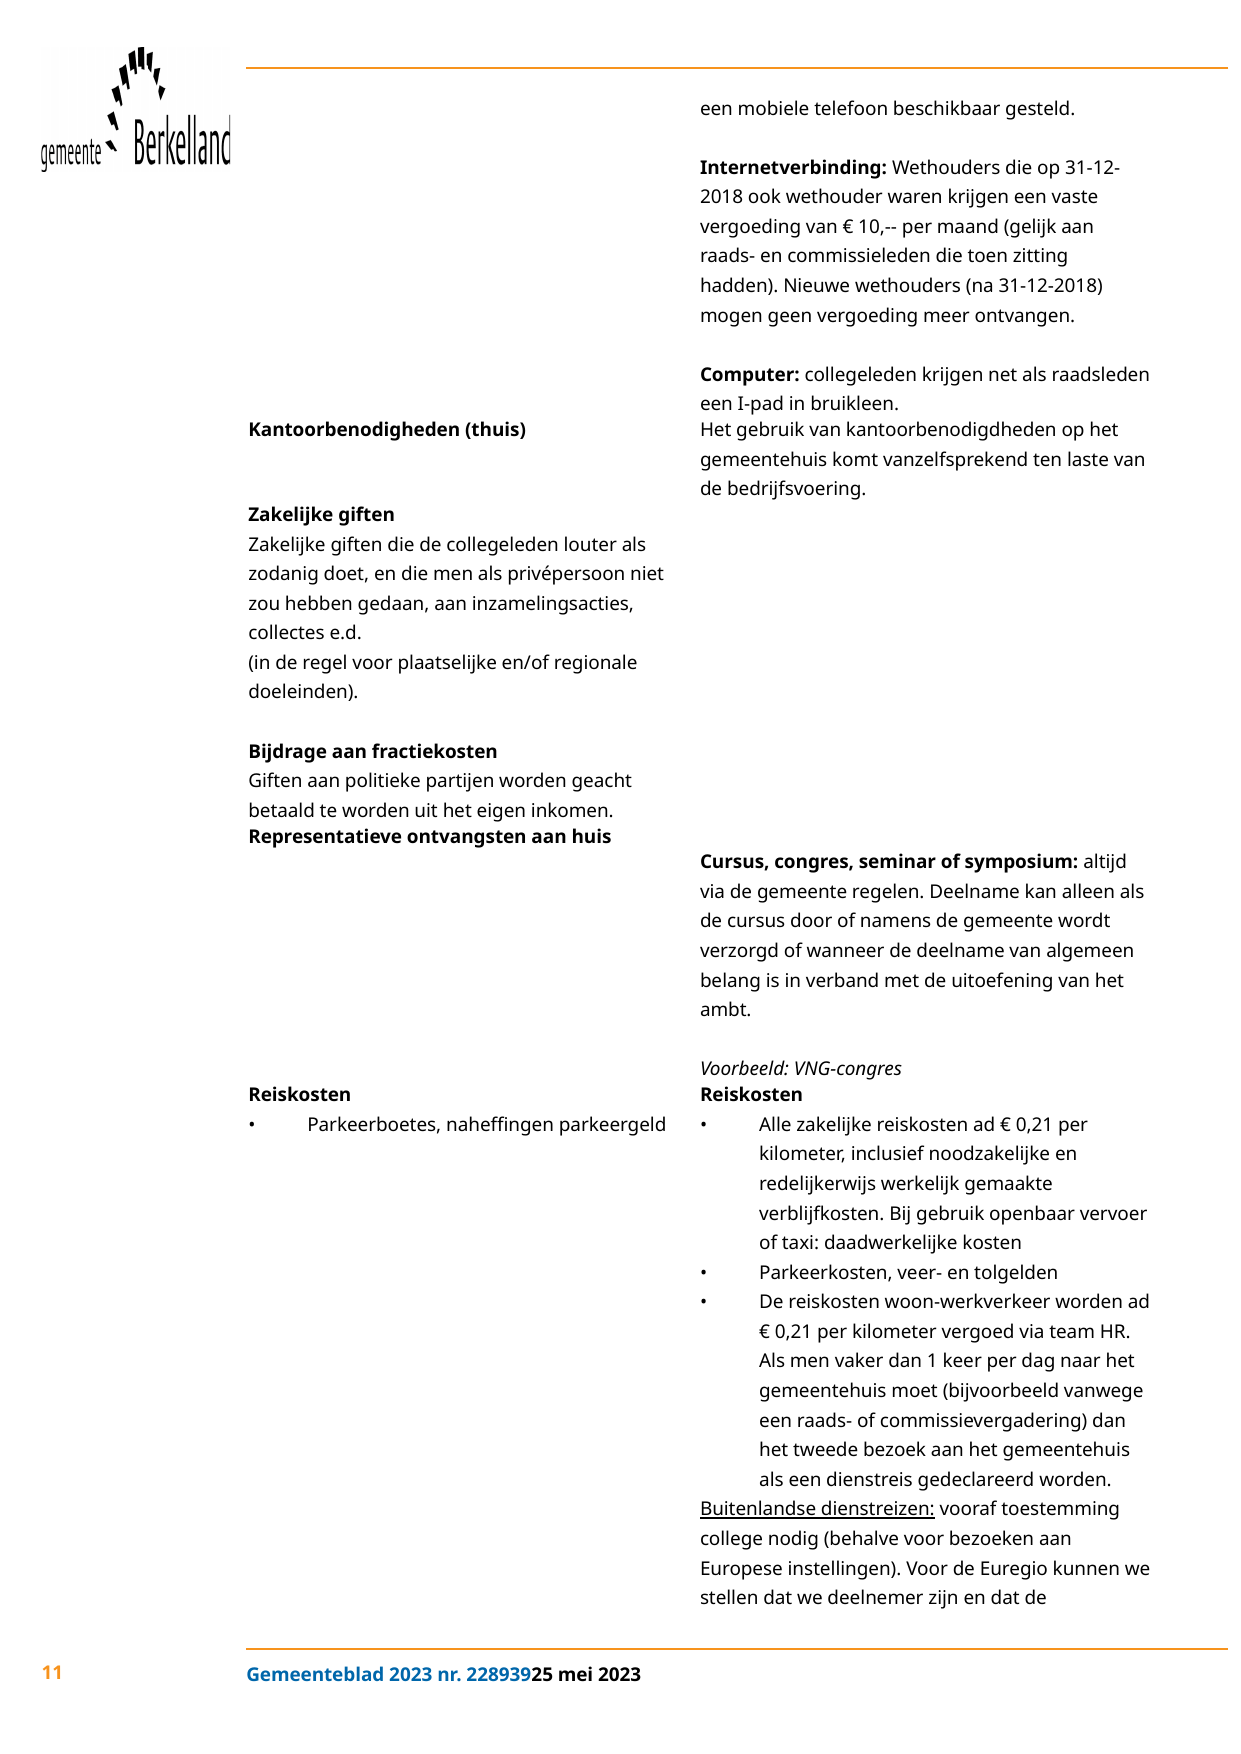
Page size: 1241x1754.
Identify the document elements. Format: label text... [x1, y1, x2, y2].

picture [41, 47, 231, 172]
table_cell Reiskosten Parkeerboetes, naheffingen parkeergeld [248, 1081, 700, 1610]
table_cell [700, 823, 1152, 848]
table_cell Het gebruik van kantoorbenodigdheden op het gemeentehuis komt vanzelfsprekend ten laste van de bedrijfsvoering. [700, 416, 1152, 501]
table_cell Reiskosten Alle zakelijke reiskosten ad € 0,21 per kilometer, inclusief noodzakelijke en redelijkerwijs werkelijk gemaakte verblijfkosten. Bij gebruik openbaar vervoer of taxi: daadwerkelijke kosten Parkeerkosten, veer- en tolgelden De reiskosten woon-werkverkeer worden ad € 0,21 per kilometer vergoed via team HR. Als men vaker dan 1 keer per dag naar het gemeentehuis moet (bijvoorbeeld vanwege een raads- of commissievergadering) dan het tweede bezoek aan het gemeentehuis als een dienstreis gedeclareerd worden. Buitenlandse dienstreizen: vooraf toestemming college nodig (behalve voor bezoeken aan Europese instellingen). Voor de Euregio kunnen we stellen dat we deelnemer zijn en dat de [700, 1081, 1152, 1610]
table_cell Representatieve ontvangsten aan huis [248, 823, 700, 848]
table_cell een mobiele telefoon beschikbaar gesteld. Internetverbinding: Wethouders die op 31-12-2018 ook wethouder waren krijgen een vaste vergoeding van € 10,-- per maand (gelijk aan raads- en commissieleden die toen zitting hadden). Nieuwe wethouders (na 31-12-2018) mogen geen vergoeding meer ontvangen. Computer: collegeleden krijgen net als raadsleden een I-pad in bruikleen. [700, 95, 1152, 416]
table_cell Kantoorbenodigheden (thuis) [248, 416, 700, 501]
table_cell Zakelijke giften Zakelijke giften die de collegeleden louter als zodanig doet, en die men als privépersoon niet zou hebben gedaan, aan inzamelingsacties, collectes e.d. (in de regel voor plaatselijke en/of regionale doeleinden). Bijdrage aan fractiekosten Giften aan politieke partijen worden geacht betaald te worden uit het eigen inkomen. [248, 501, 700, 823]
table_cell Cursus, congres, seminar of symposium: altijd via de gemeente regelen. Deelname kan alleen als de cursus door of namens de gemeente wordt verzorgd of wanneer de deelname van algemeen belang is in verband met de uitoefening van het ambt. Voorbeeld: VNG-congres [700, 849, 1152, 1081]
table_cell [248, 95, 700, 416]
table_cell [248, 849, 700, 1081]
table_cell [700, 501, 1152, 823]
